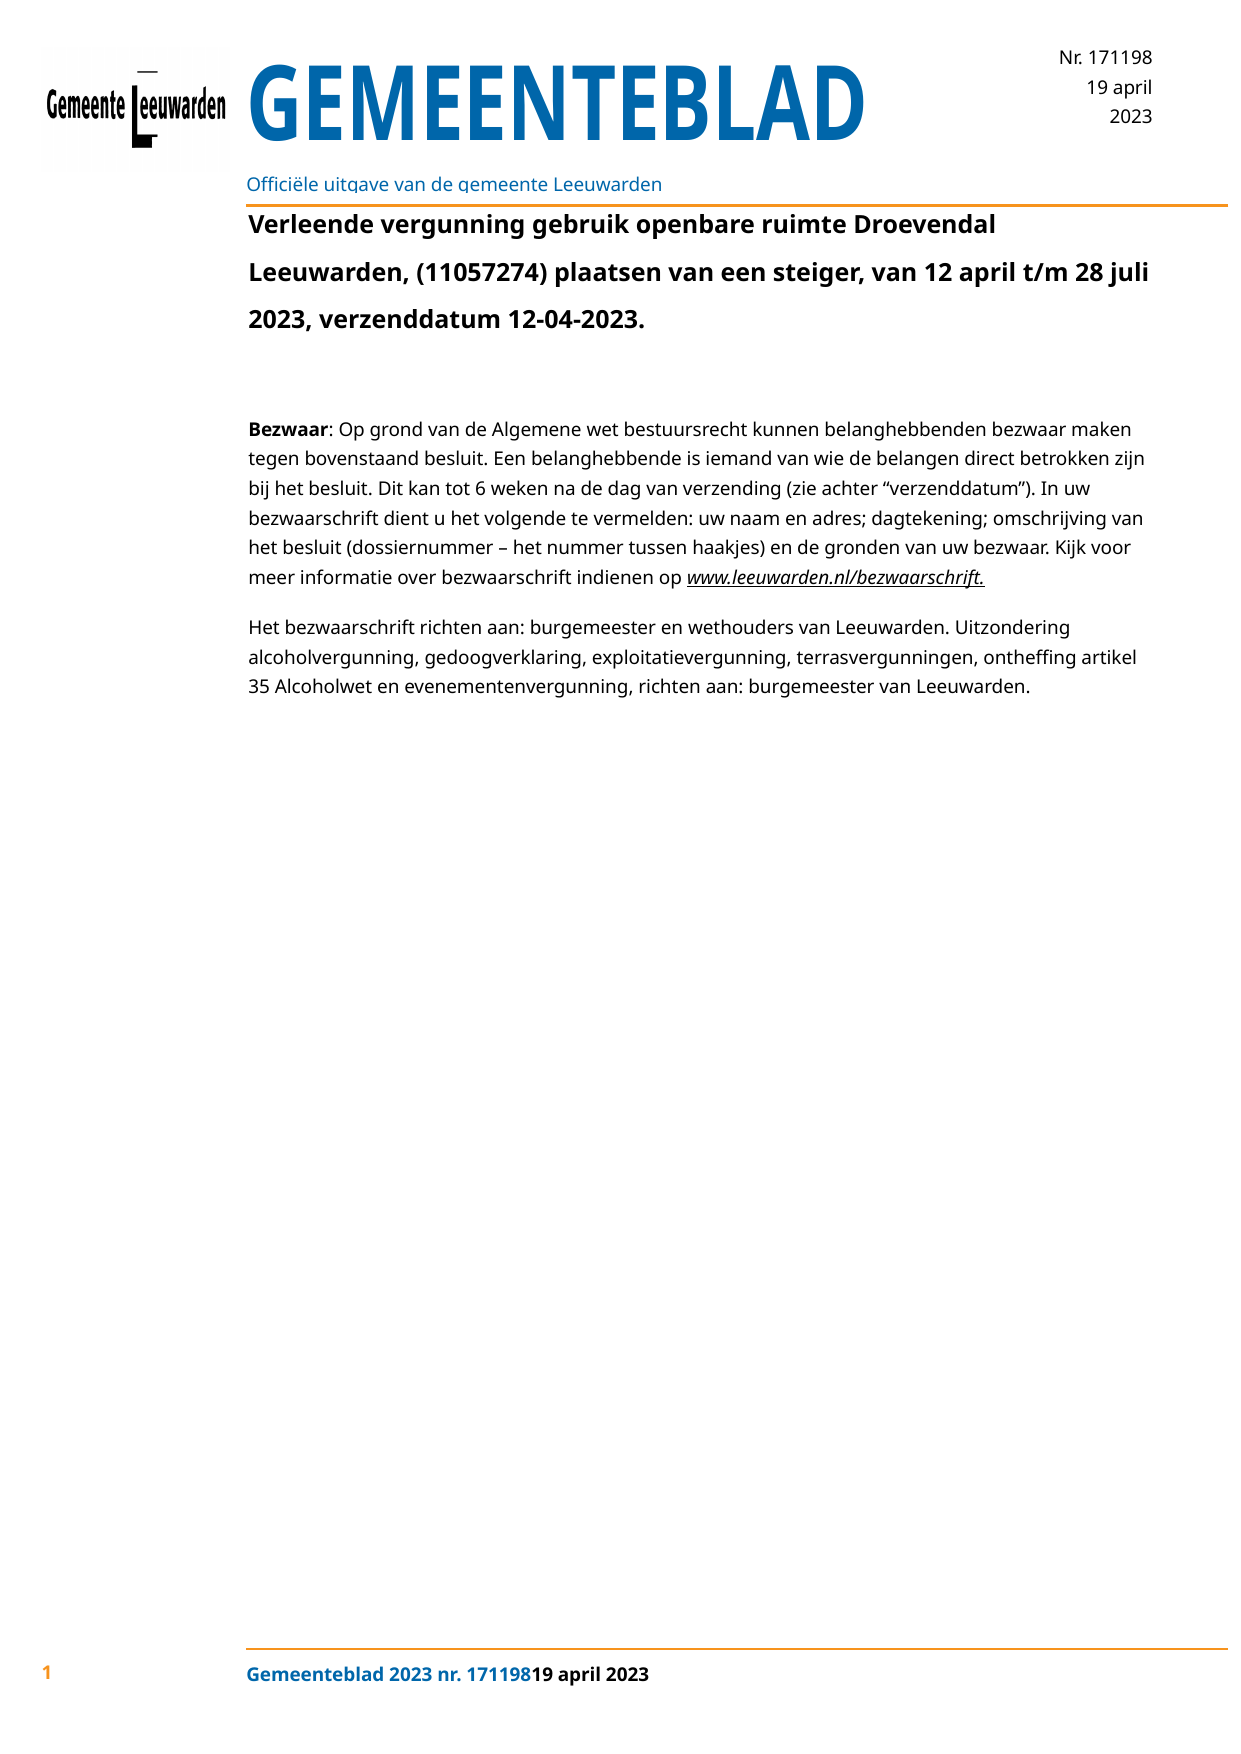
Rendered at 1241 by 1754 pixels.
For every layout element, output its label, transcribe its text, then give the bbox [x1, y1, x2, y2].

text Verleende vergunning gebruik openbare ruimte Droevendal Leeuwarden, (11057274) plaatsen van een steiger, van 12 april t/m 28 juli 2023, verzenddatum 12-04-2023. [248, 207, 1152, 336]
text Bezwaar: Op grond van de Algemene wet bestuursrecht kunnen belanghebbenden bezwaar maken tegen bovenstaand besluit. Een belanghebbende is iemand van wie de belangen direct betrokken zijn bij het besluit. Dit kan tot 6 weken na de dag van verzending (zie achter “verzenddatum”). In uw bezwaarschrift dient u het volgende te vermelden: uw naam en adres; dagtekening; omschrijving van het besluit (dossiernummer – het nummer tussen haakjes) en de gronden van uw bezwaar. Kijk voor meer informatie over bezwaarschrift indienen op www.leeuwarden.nl/bezwaarschrift. [248, 416, 1152, 589]
text Het bezwaarschrift richten aan: burgemeester en wethouders van Leeuwarden. Uitzondering alcoholvergunning, gedoogverklaring, exploitatievergunning, terrasvergunningen, ontheffing artikel 35 Alcoholwet en evenementenvergunning, richten aan: burgemeester van Leeuwarden. [248, 614, 1152, 699]
picture [41, 47, 231, 172]
